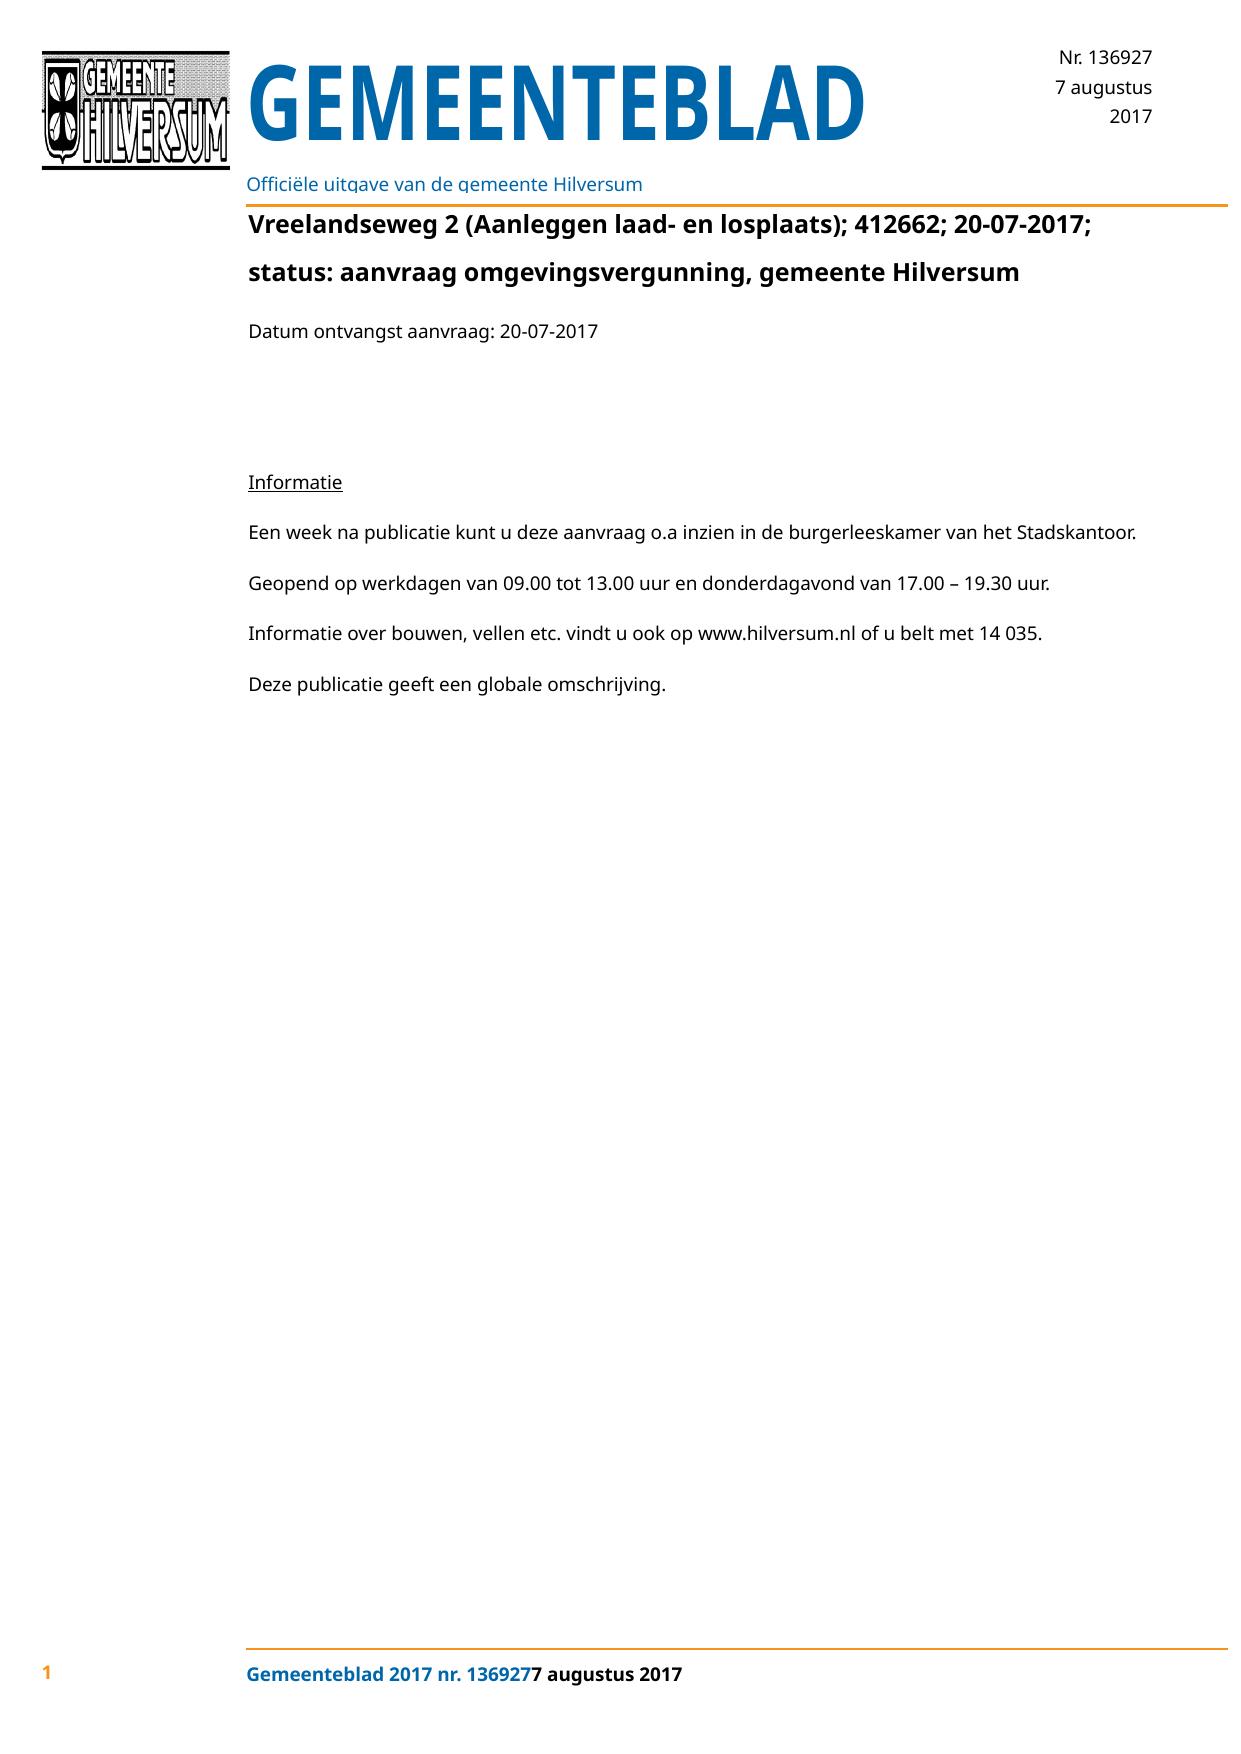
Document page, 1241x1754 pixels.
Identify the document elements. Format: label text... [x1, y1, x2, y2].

picture [41, 47, 231, 172]
text Informatie [248, 469, 1152, 495]
text Een week na publicatie kunt u deze aanvraag o.a inzien in de burgerleeskamer van het Stadskantoor. [248, 519, 1152, 545]
text Geopend op werkdagen van 09.00 tot 13.00 uur en donderdagavond van 17.00 – 19.30 uur. [248, 570, 1152, 596]
text Deze publicatie geeft een globale omschrijving. [248, 671, 1152, 697]
text Vreelandseweg 2 (Aanleggen laad- en losplaats); 412662; 20-07-2017; status: aanvraag omgevingsvergunning, gemeente Hilversum [248, 207, 1152, 288]
text Informatie over bouwen, vellen etc. vindt u ook op www.hilversum.nl of u belt met 14 035. [248, 620, 1152, 646]
text Datum ontvangst aanvraag: 20-07-2017 [248, 318, 1152, 344]
